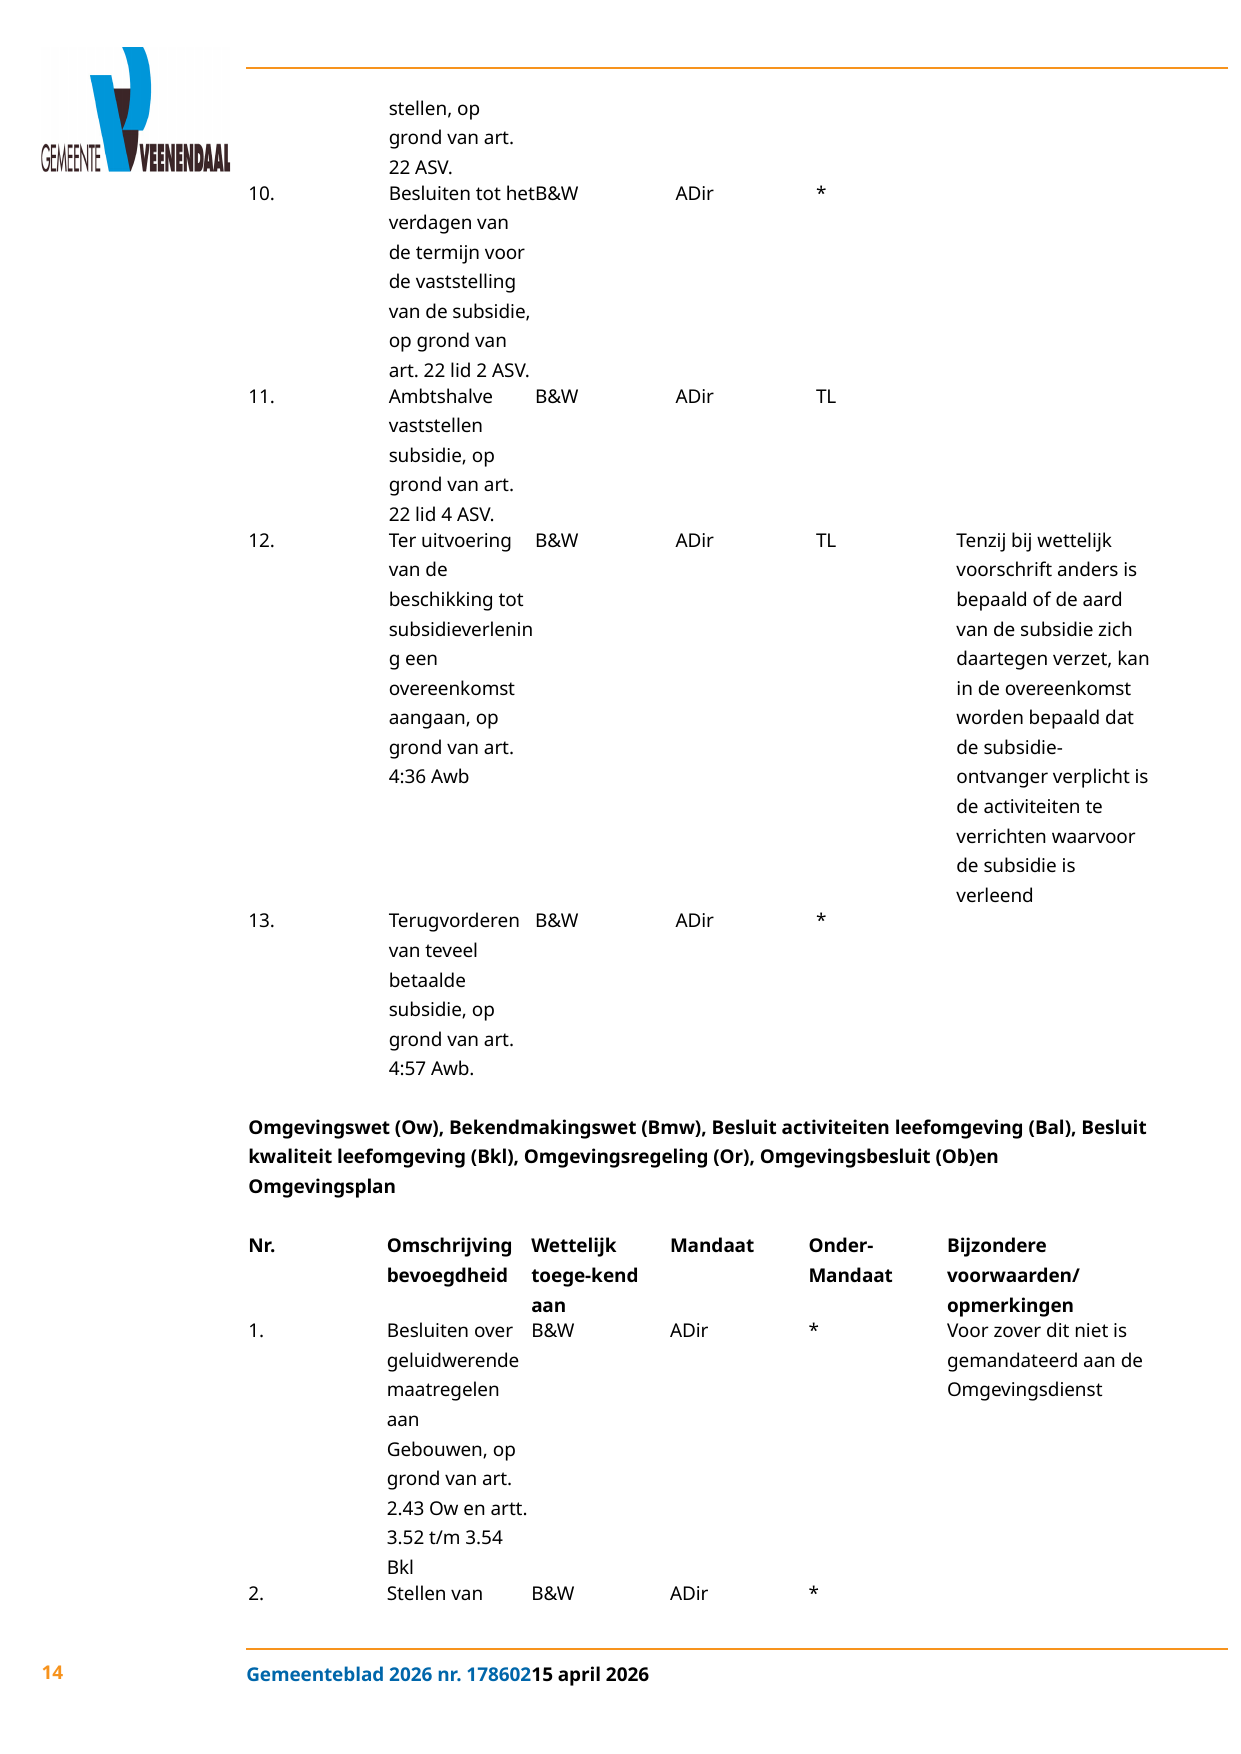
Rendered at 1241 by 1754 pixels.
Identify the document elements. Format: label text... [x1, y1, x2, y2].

table_cell * [816, 180, 956, 383]
table_cell ADir [670, 1318, 808, 1580]
table_cell * [808, 1580, 947, 1606]
table_cell ADir [675, 908, 816, 1081]
table_header Bijzondere voorwaarden/ opmerkingen [947, 1233, 1152, 1317]
table_header Omschrijving bevoegdheid [387, 1233, 531, 1317]
table_cell [816, 95, 956, 180]
table_cell TL [816, 527, 956, 908]
table_cell B&W [535, 180, 675, 383]
table_cell [535, 95, 675, 180]
table_cell * [816, 908, 956, 1081]
table_cell Besluiten tot het verdagen van de termijn voor de vaststelling van de subsidie, op grond van art. 22 lid 2 ASV. [389, 180, 535, 383]
text Omgevingswet (Ow), Bekendmakingswet (Bmw), Besluit activiteiten leefomgeving (Bal), Besluit kwaliteit leefomgeving (Bkl), Omgevingsregeling (Or), Omgevingsbesluit (Ob)en Omgevingsplan [248, 1114, 1152, 1199]
table_header Mandaat [670, 1233, 808, 1317]
table_header Nr. [248, 1233, 387, 1317]
picture [41, 47, 130, 172]
table_cell Besluiten over geluidwerende maatregelen aan Gebouwen, op grond van art. 2.43 Ow en artt. 3.52 t/m 3.54 Bkl [387, 1318, 531, 1580]
table_header Wettelijk toege-kend aan [531, 1233, 670, 1317]
table_header Onder- Mandaat [808, 1233, 947, 1317]
table_cell B&W [531, 1580, 670, 1606]
table_cell * [808, 1318, 947, 1580]
table_cell Ter uitvoering van de beschikking tot subsidieverlening een overeenkomst aangaan, op grond van art. 4:36 Awb [389, 527, 535, 908]
table_cell Terugvorderen van teveel betaalde subsidie, op grond van art. 4:57 Awb. [389, 908, 535, 1081]
table_cell 1. [248, 1318, 387, 1580]
table_cell [675, 95, 816, 180]
table_cell Voor zover dit niet is gemandateerd aan de Omgevingsdienst [947, 1318, 1152, 1580]
table_cell ADir [670, 1580, 808, 1606]
table_cell [956, 908, 1152, 1081]
table_cell TL [816, 383, 956, 527]
table_cell [248, 95, 388, 180]
table_cell [947, 1580, 1152, 1606]
table_cell B&W [531, 1318, 670, 1580]
table_cell Stellen van [387, 1580, 531, 1606]
picture [123, 47, 231, 172]
table_cell 13. [248, 908, 388, 1081]
table_cell B&W [535, 383, 675, 527]
table_cell 12. [248, 527, 388, 908]
table_cell [956, 95, 1152, 180]
table_cell ADir [675, 180, 816, 383]
table_cell 10. [248, 180, 388, 383]
table_cell ADir [675, 383, 816, 527]
table_cell [956, 180, 1152, 383]
table_cell 11. [248, 383, 388, 527]
table_cell ADir [675, 527, 816, 908]
table_cell B&W [535, 527, 675, 908]
table_cell 2. [248, 1580, 387, 1606]
table_cell stellen, op grond van art. 22 ASV. [389, 95, 535, 180]
table_cell Ambtshalve vaststellen subsidie, op grond van art. 22 lid 4 ASV. [389, 383, 535, 527]
table_cell B&W [535, 908, 675, 1081]
table_cell Tenzij bij wettelijk voorschrift anders is bepaald of de aard van de subsidie zich daartegen verzet, kan in de overeenkomst worden bepaald dat de subsidie-ontvanger verplicht is de activiteiten te verrichten waarvoor de subsidie is verleend [956, 527, 1152, 908]
table_cell [956, 383, 1152, 527]
